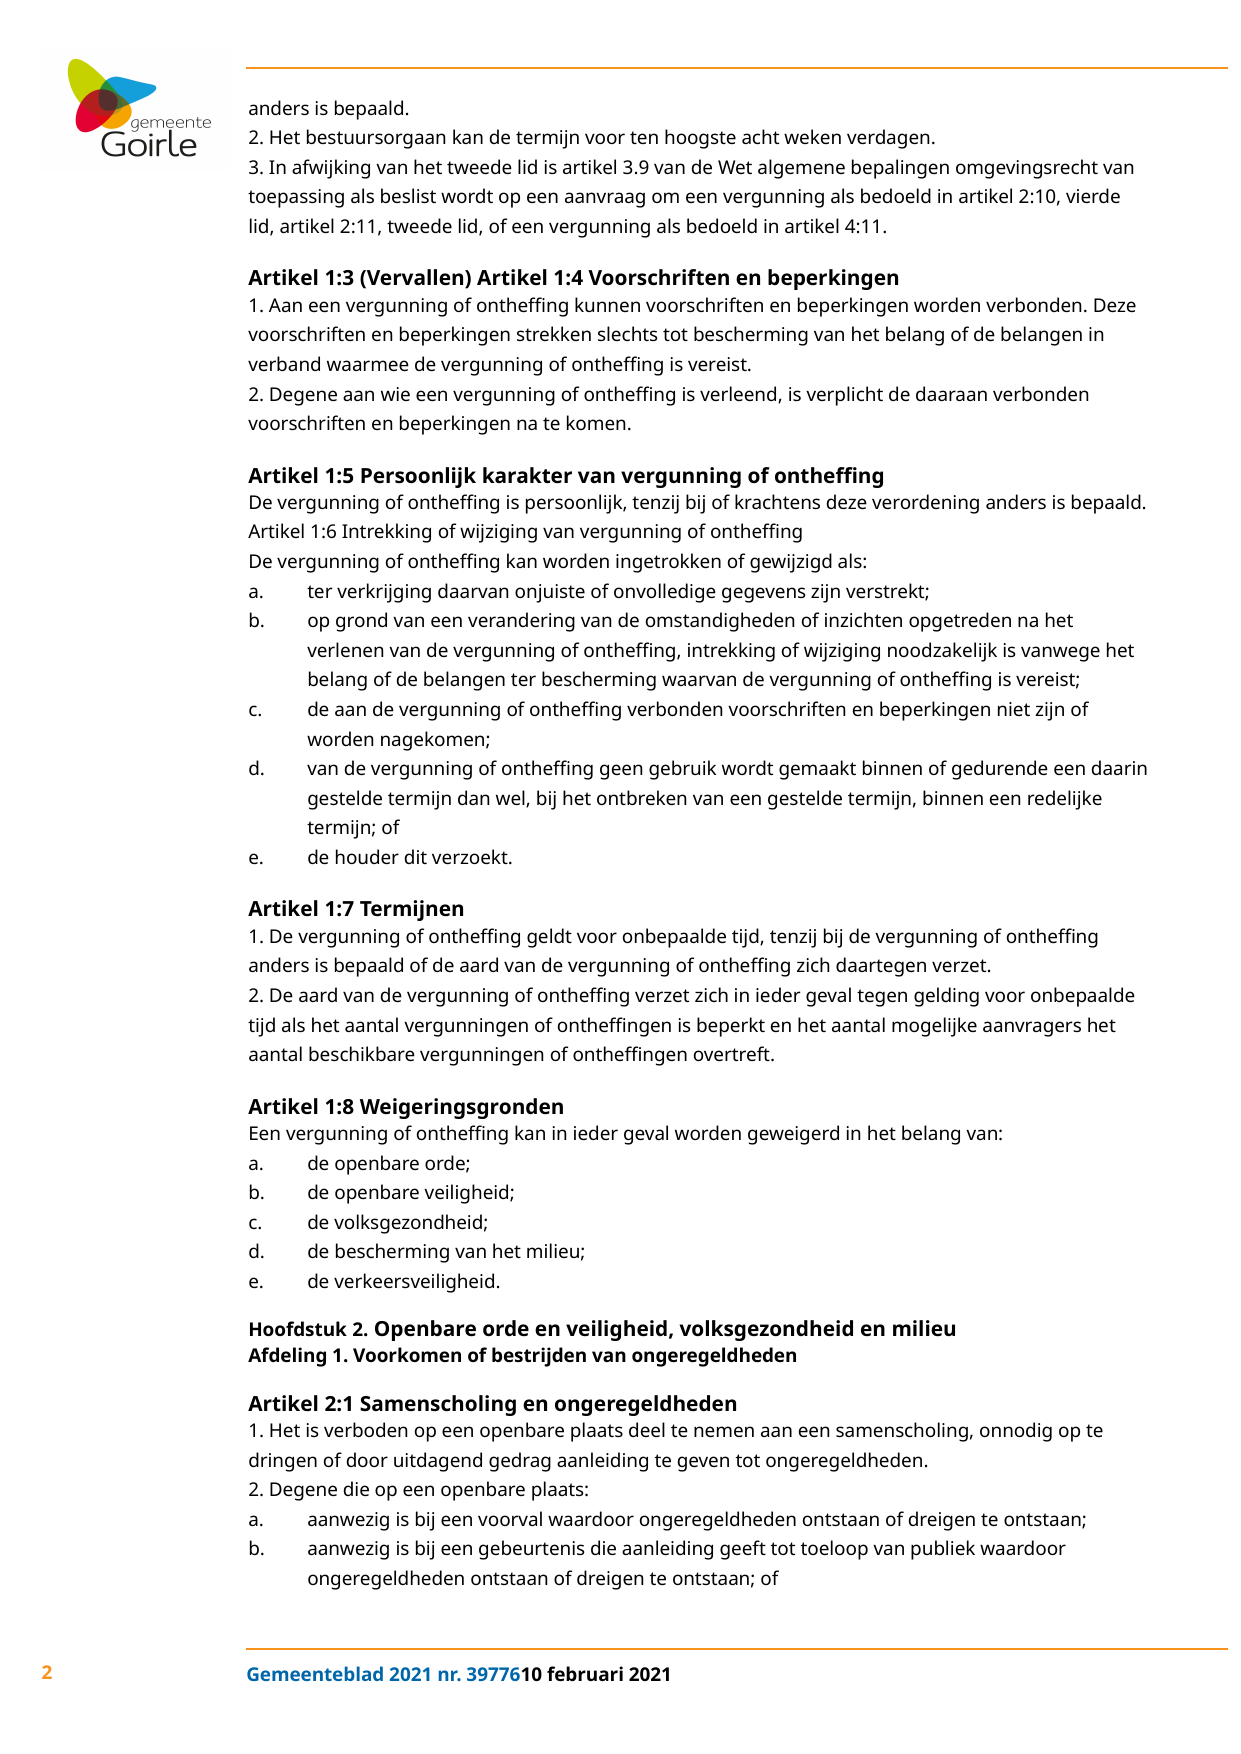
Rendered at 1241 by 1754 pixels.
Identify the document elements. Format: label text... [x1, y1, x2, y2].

text Afdeling 1. Voorkomen of bestrijden van ongeregeldheden [248, 1342, 1152, 1368]
text Artikel 1:8 Weigeringsgronden [248, 1092, 1152, 1120]
list de openbare orde; [248, 1150, 1152, 1176]
list de houder dit verzoekt. [248, 844, 1152, 870]
picture [41, 47, 231, 172]
text Een vergunning of ontheffing kan in ieder geval worden geweigerd in het belang van: [248, 1120, 1152, 1146]
text 2. Degene die op een openbare plaats: [248, 1476, 1152, 1502]
list de bescherming van het milieu; [248, 1238, 1152, 1264]
text De vergunning of ontheffing kan worden ingetrokken of gewijzigd als: [248, 548, 1152, 574]
text 1. Aan een vergunning of ontheffing kunnen voorschriften en beperkingen worden verbonden. Deze voorschriften en beperkingen strekken slechts tot bescherming van het belang of de belangen in verband waarmee de vergunning of ontheffing is vereist. [248, 292, 1152, 377]
text Artikel 1:6 Intrekking of wijziging van vergunning of ontheffing [248, 519, 1152, 544]
text 3. In afwijking van het tweede lid is artikel 3.9 van de Wet algemene bepalingen omgevingsrecht van toepassing als beslist wordt op een aanvraag om een vergunning als bedoeld in artikel 2:10, vierde lid, artikel 2:11, tweede lid, of een vergunning als bedoeld in artikel 4:11. [248, 154, 1152, 239]
text 1. De vergunning of ontheffing geldt voor onbepaalde tijd, tenzij bij de vergunning of ontheffing anders is bepaald of de aard van de vergunning of ontheffing zich daartegen verzet. [248, 923, 1152, 978]
text 2. Het bestuursorgaan kan de termijn voor ten hoogste acht weken verdagen. [248, 124, 1152, 150]
text Artikel 2:1 Samenscholing en ongeregeldheden [248, 1389, 1152, 1417]
list op grond van een verandering van de omstandigheden of inzichten opgetreden na het verlenen van de vergunning of ontheffing, intrekking of wijziging noodzakelijk is vanwege het belang of de belangen ter bescherming waarvan de vergunning of ontheffing is vereist; [248, 607, 1152, 692]
text Artikel 1:3 (Vervallen) Artikel 1:4 Voorschriften en beperkingen [248, 263, 1152, 292]
text De vergunning of ontheffing is persoonlijk, tenzij bij of krachtens deze verordening anders is bepaald. [248, 489, 1152, 515]
text anders is bepaald. [248, 95, 1152, 121]
list aanwezig is bij een gebeurtenis die aanleiding geeft tot toeloop van publiek waardoor ongeregeldheden ontstaan of dreigen te ontstaan; of [248, 1536, 1152, 1591]
text Artikel 1:7 Termijnen [248, 894, 1152, 923]
list ter verkrijging daarvan onjuiste of onvolledige gegevens zijn verstrekt; [248, 578, 1152, 604]
text Artikel 1:5 Persoonlijk karakter van vergunning of ontheffing [248, 461, 1152, 489]
text Hoofdstuk 2. Openbare orde en veiligheid, volksgezondheid en milieu [248, 1314, 1152, 1342]
list de verkeersveiligheid. [248, 1268, 1152, 1294]
text 2. Degene aan wie een vergunning of ontheffing is verleend, is verplicht de daaraan verbonden voorschriften en beperkingen na te komen. [248, 381, 1152, 436]
list de volksgezondheid; [248, 1209, 1152, 1235]
list van de vergunning of ontheffing geen gebruik wordt gemaakt binnen of gedurende een daarin gestelde termijn dan wel, bij het ontbreken van een gestelde termijn, binnen een redelijke termijn; of [248, 755, 1152, 840]
text 2. De aard van de vergunning of ontheffing verzet zich in ieder geval tegen gelding voor onbepaalde tijd als het aantal vergunningen of ontheffingen is beperkt en het aantal mogelijke aanvragers het aantal beschikbare vergunningen of ontheffingen overtreft. [248, 982, 1152, 1067]
list de aan de vergunning of ontheffing verbonden voorschriften en beperkingen niet zijn of worden nagekomen; [248, 696, 1152, 752]
text 1. Het is verboden op een openbare plaats deel te nemen aan een samenscholing, onnodig op te dringen of door uitdagend gedrag aanleiding te geven tot ongeregeldheden. [248, 1417, 1152, 1472]
list de openbare veiligheid; [248, 1179, 1152, 1205]
list aanwezig is bij een voorval waardoor ongeregeldheden ontstaan of dreigen te ontstaan; [248, 1506, 1152, 1532]
